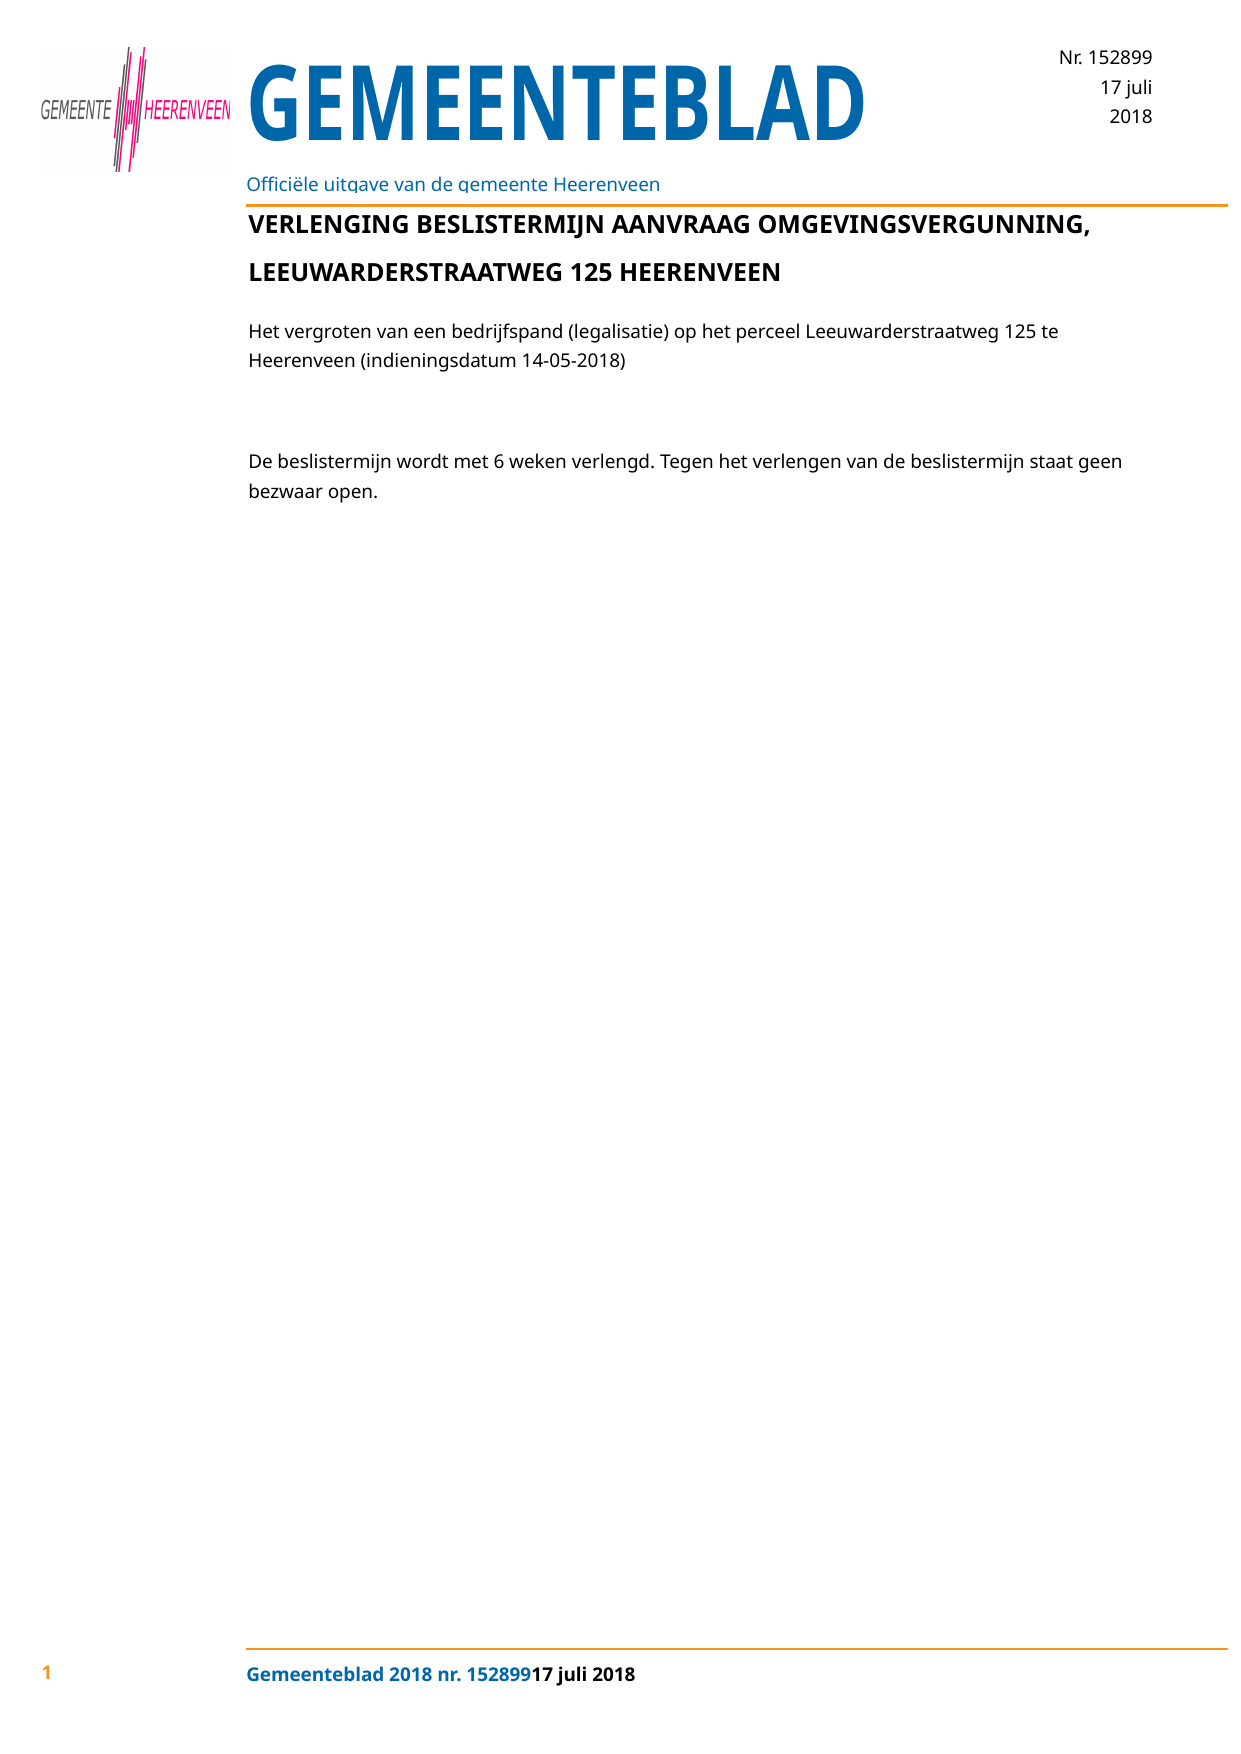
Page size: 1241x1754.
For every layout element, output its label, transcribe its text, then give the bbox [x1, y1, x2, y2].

text Het vergroten van een bedrijfspand (legalisatie) op het perceel Leeuwarderstraatweg 125 te Heerenveen (indieningsdatum 14-05-2018) [248, 318, 1152, 373]
text VERLENGING BESLISTERMIJN AANVRAAG OMGEVINGSVERGUNNING, LEEUWARDERSTRAATWEG 125 HEERENVEEN [248, 207, 1152, 288]
picture [41, 47, 231, 172]
text De beslistermijn wordt met 6 weken verlengd. Tegen het verlengen van de beslistermijn staat geen bezwaar open. [248, 448, 1152, 504]
